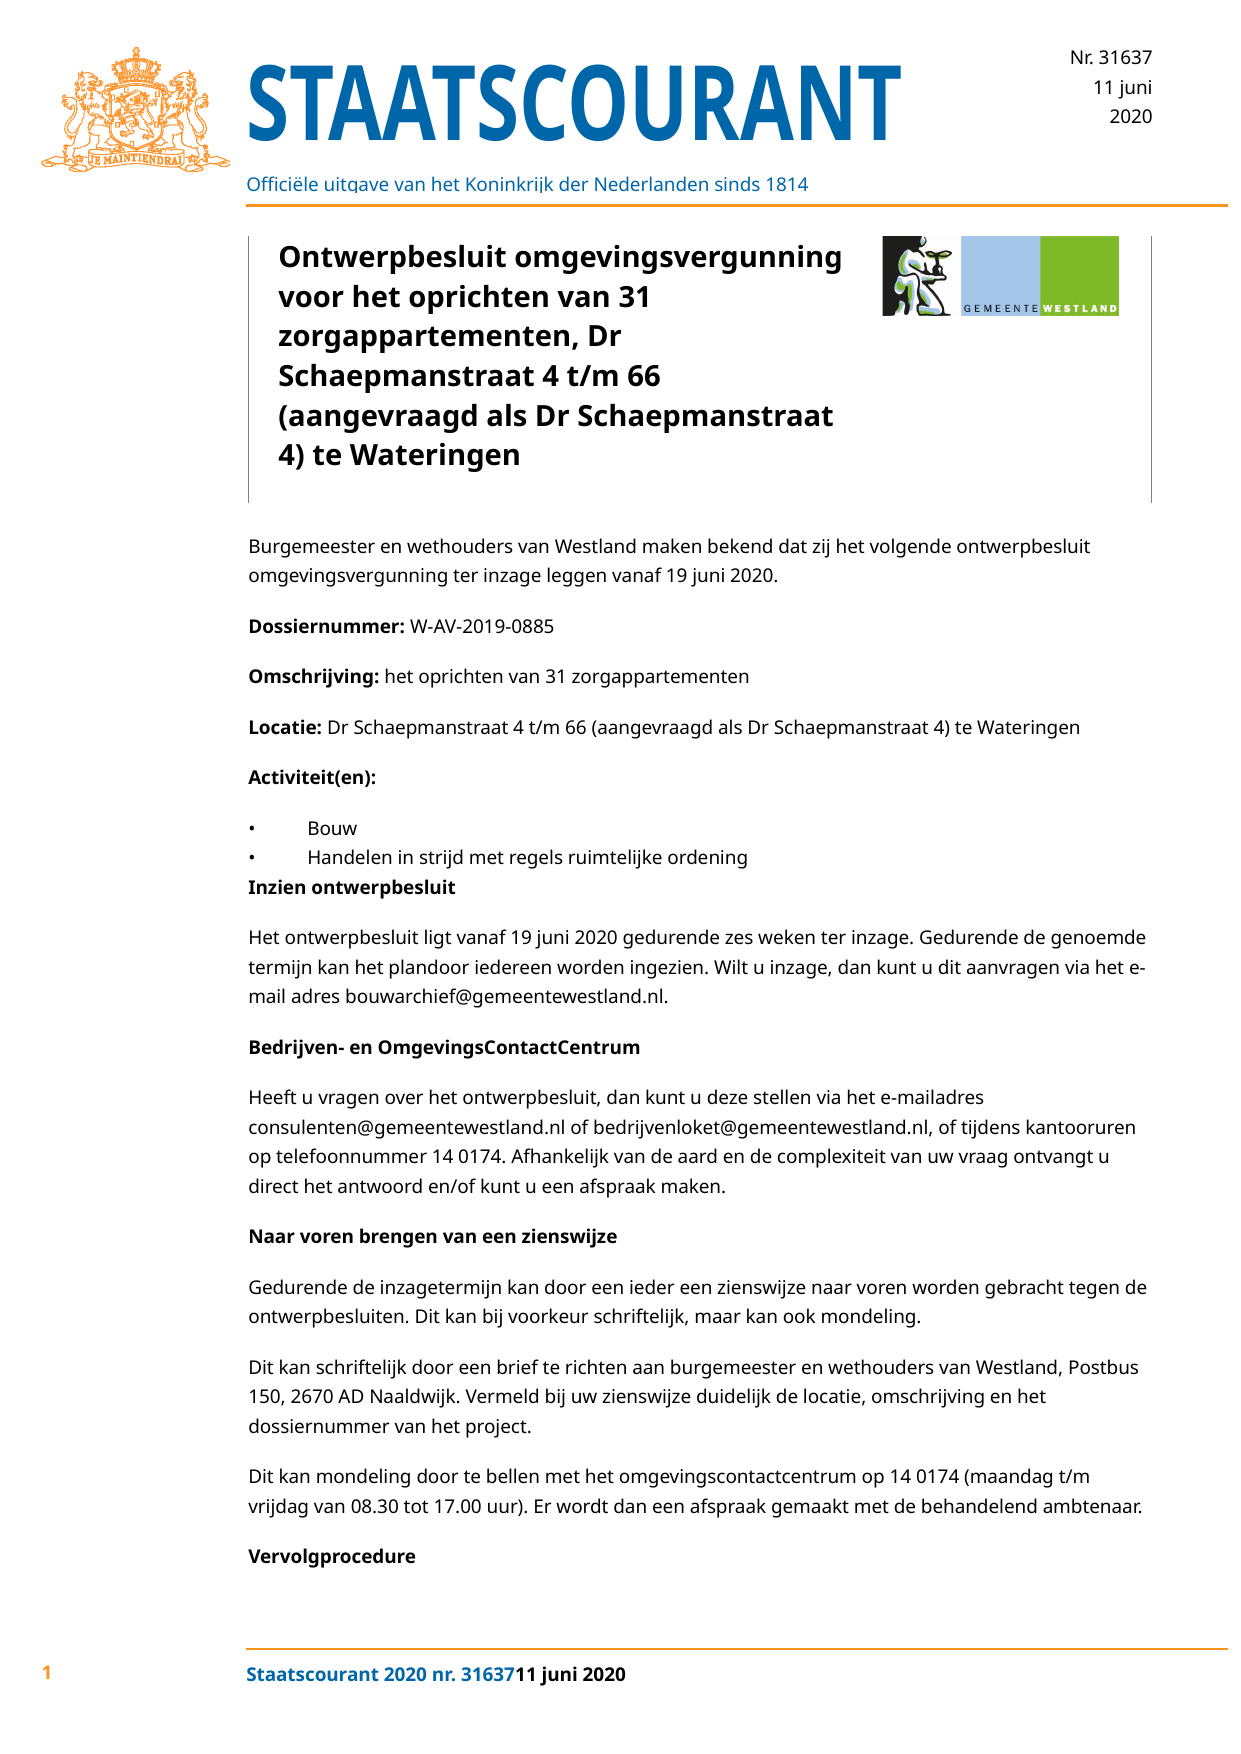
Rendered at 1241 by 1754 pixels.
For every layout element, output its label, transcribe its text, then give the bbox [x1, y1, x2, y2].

text Vervolgprocedure [248, 1543, 1152, 1569]
text Gedurende de inzagetermijn kan door een ieder een zienswijze naar voren worden gebracht tegen de ontwerpbesluiten. Dit kan bij voorkeur schriftelijk, maar kan ook mondeling. [248, 1274, 1152, 1329]
text Heeft u vragen over het ontwerpbesluit, dan kunt u deze stellen via het e-mailadres consulenten@gemeentewestland.nl of bedrijvenloket@gemeentewestland.nl, of tijdens kantooruren op telefoonnummer 14 0174. Afhankelijk van de aard en de complexiteit van uw vraag ontvangt u direct het antwoord en/of kunt u een afspraak maken. [248, 1084, 1152, 1199]
text Naar voren brengen van een zienswijze [248, 1223, 1152, 1249]
text Dit kan schriftelijk door een brief te richten aan burgemeester en wethouders van Westland, Postbus 150, 2670 AD Naaldwijk. Vermeld bij uw zienswijze duidelijk de locatie, omschrijving en het dossiernummer van het project. [248, 1354, 1152, 1439]
table_header [850, 236, 1151, 503]
text Bedrijven- en OmgevingsContactCentrum [248, 1034, 1152, 1059]
text Activiteit(en): [248, 764, 1152, 790]
text Dossiernummer: W-AV-2019-0885 [248, 613, 1152, 639]
text Inzien ontwerpbesluit [248, 874, 1152, 899]
text Omschrijving: het oprichten van 31 zorgappartementen [248, 663, 1152, 689]
picture [41, 47, 231, 172]
text Het ontwerpbesluit ligt vanaf 19 juni 2020 gedurende zes weken ter inzage. Gedurende de genoemde termijn kan het plandoor iedereen worden ingezien. Wilt u inzage, dan kunt u dit aanvragen via het e-mail adres bouwarchief@gemeentewestland.nl. [248, 924, 1152, 1009]
picture [882, 236, 1119, 316]
list Handelen in strijd met regels ruimtelijke ordening [248, 844, 1152, 870]
list Bouw [248, 815, 1152, 840]
text Burgemeester en wethouders van Westland maken bekend dat zij het volgende ontwerpbesluit omgevingsvergunning ter inzage leggen vanaf 19 juni 2020. [248, 533, 1152, 588]
text Locatie: Dr Schaepmanstraat 4 t/m 66 (aangevraagd als Dr Schaepmanstraat 4) te Wateringen [248, 714, 1152, 739]
text Dit kan mondeling door te bellen met het omgevingscontactcentrum op 14 0174 (maandag t/m vrijdag van 08.30 tot 17.00 uur). Er wordt dan een afspraak gemaakt met de behandelend ambtenaar. [248, 1463, 1152, 1519]
table_header Ontwerpbesluit omgevingsvergunning voor het oprichten van 31 zorgappartementen, Dr Schaepmanstraat 4 t/m 66 (aangevraagd als Dr Schaepmanstraat 4) te Wateringen [249, 236, 850, 503]
